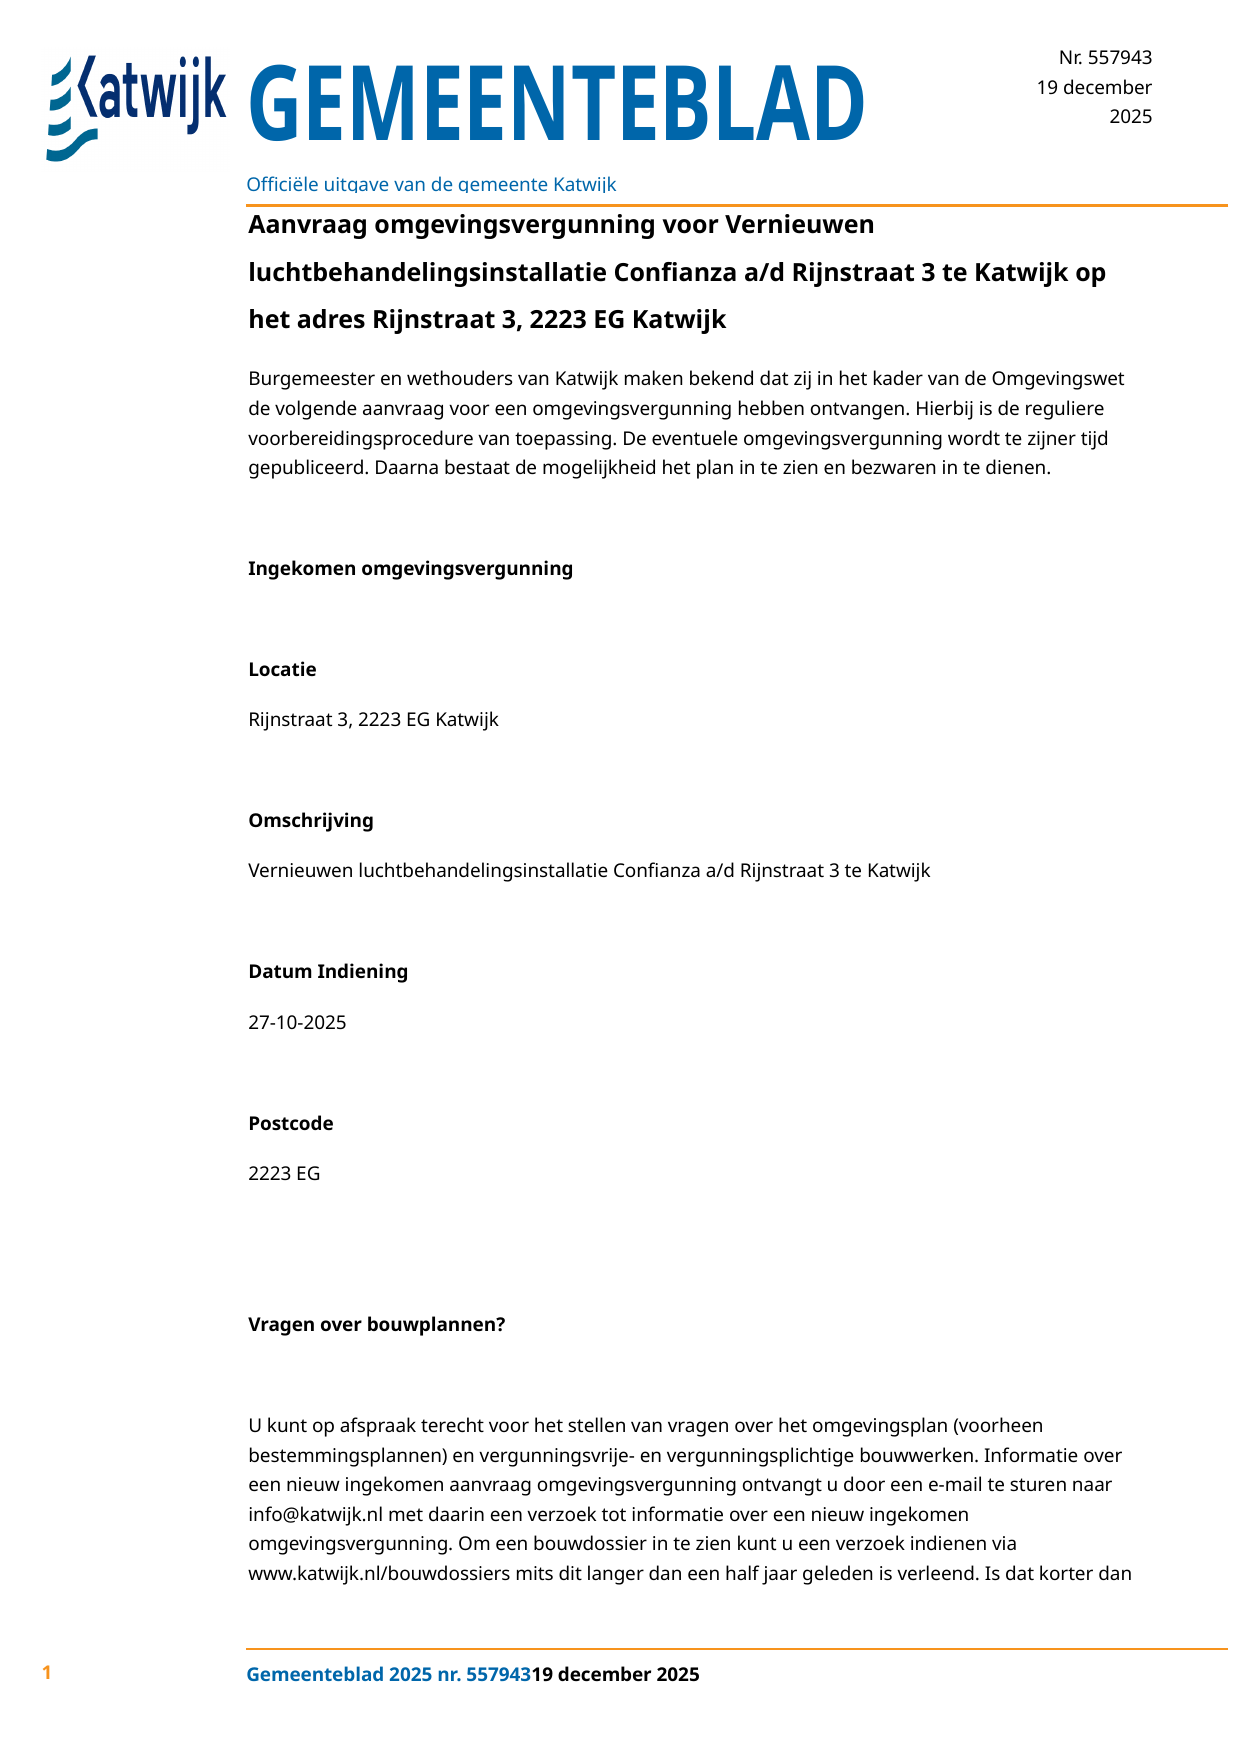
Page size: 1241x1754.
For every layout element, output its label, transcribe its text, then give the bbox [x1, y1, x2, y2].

text Burgemeester en wethouders van Katwijk maken bekend dat zij in het kader van de Omgevingswet de volgende aanvraag voor een omgevingsvergunning hebben ontvangen. Hierbij is de reguliere voorbereidingsprocedure van toepassing. De eventuele omgevingsvergunning wordt te zijner tijd gepubliceerd. Daarna bestaat de mogelijkheid het plan in te zien en bezwaren in te dienen. [248, 366, 1152, 480]
text Postcode [248, 1110, 1152, 1135]
text Aanvraag omgevingsvergunning voor Vernieuwen luchtbehandelingsinstallatie Confianza a/d Rijnstraat 3 te Katwijk op het adres Rijnstraat 3, 2223 EG Katwijk [248, 207, 1152, 336]
text Vragen over bouwplannen? [248, 1311, 1152, 1337]
text Ingekomen omgevingsvergunning [248, 555, 1152, 581]
text U kunt op afspraak terecht voor het stellen van vragen over het omgevingsplan (voorheen bestemmingsplannen) en vergunningsvrije- en vergunningsplichtige bouwwerken. Informatie over een nieuw ingekomen aanvraag omgevingsvergunning ontvangt u door een e-mail te sturen naar info@katwijk.nl met daarin een verzoek tot informatie over een nieuw ingekomen omgevingsvergunning. Om een bouwdossier in te zien kunt u een verzoek indienen via www.katwijk.nl/bouwdossiers mits dit langer dan een half jaar geleden is verleend. Is dat korter dan [248, 1412, 1152, 1586]
picture [41, 47, 231, 172]
text 2223 EG [248, 1160, 1152, 1186]
text Locatie [248, 656, 1152, 682]
text Vernieuwen luchtbehandelingsinstallatie Confianza a/d Rijnstraat 3 te Katwijk [248, 858, 1152, 883]
text Omschrijving [248, 807, 1152, 833]
text 27-10-2025 [248, 1009, 1152, 1034]
text Datum Indiening [248, 958, 1152, 984]
text Rijnstraat 3, 2223 EG Katwijk [248, 706, 1152, 732]
